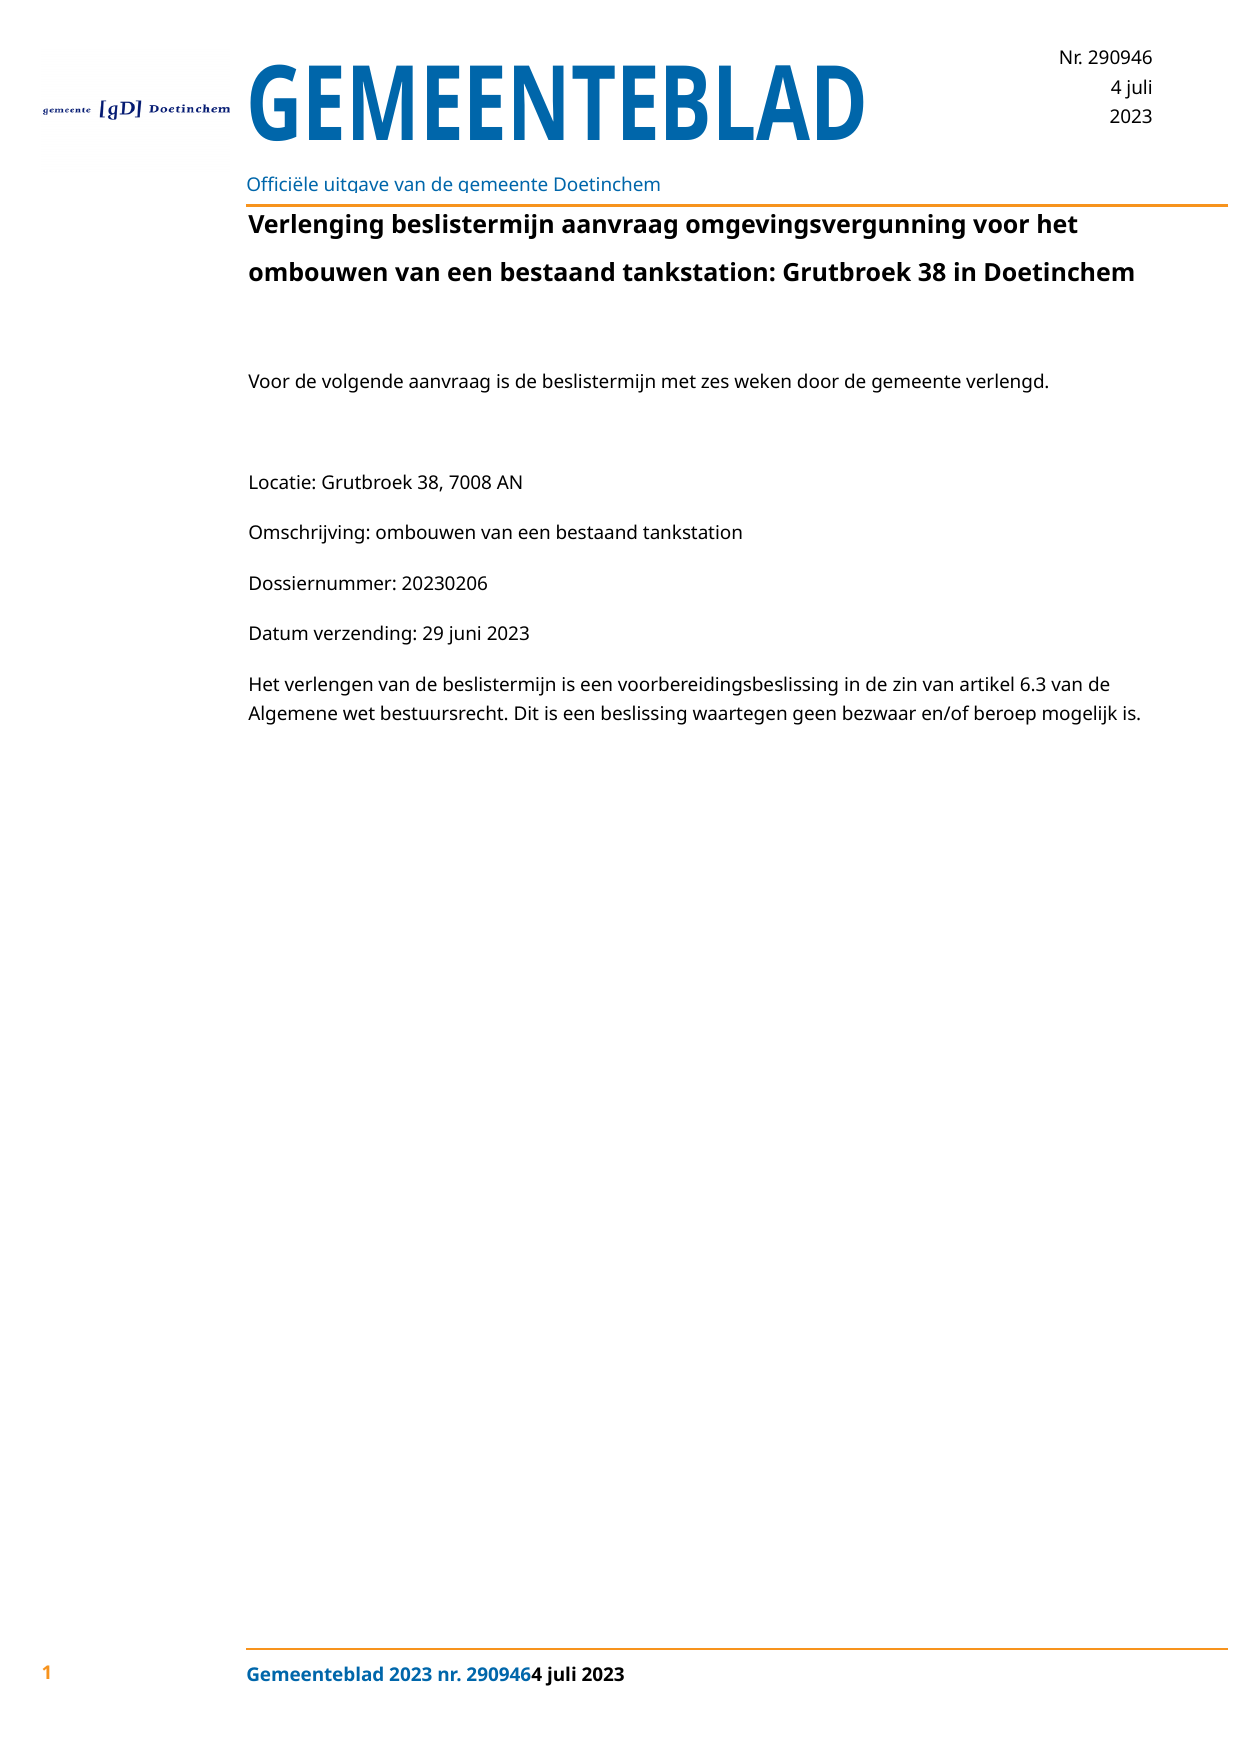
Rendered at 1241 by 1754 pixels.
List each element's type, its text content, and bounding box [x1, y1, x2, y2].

text Omschrijving: ombouwen van een bestaand tankstation [248, 519, 1152, 545]
text Datum verzending: 29 juni 2023 [248, 620, 1152, 646]
text Verlenging beslistermijn aanvraag omgevingsvergunning voor het ombouwen van een bestaand tankstation: Grutbroek 38 in Doetinchem [248, 207, 1152, 288]
picture [41, 47, 231, 172]
text Voor de volgende aanvraag is de beslistermijn met zes weken door de gemeente verlengd. [248, 368, 1152, 394]
text Het verlengen van de beslistermijn is een voorbereidingsbeslissing in de zin van artikel 6.3 van de Algemene wet bestuursrecht. Dit is een beslissing waartegen geen bezwaar en/of beroep mogelijk is. [248, 671, 1152, 726]
text Locatie: Grutbroek 38, 7008 AN [248, 469, 1152, 495]
text Dossiernummer: 20230206 [248, 570, 1152, 596]
